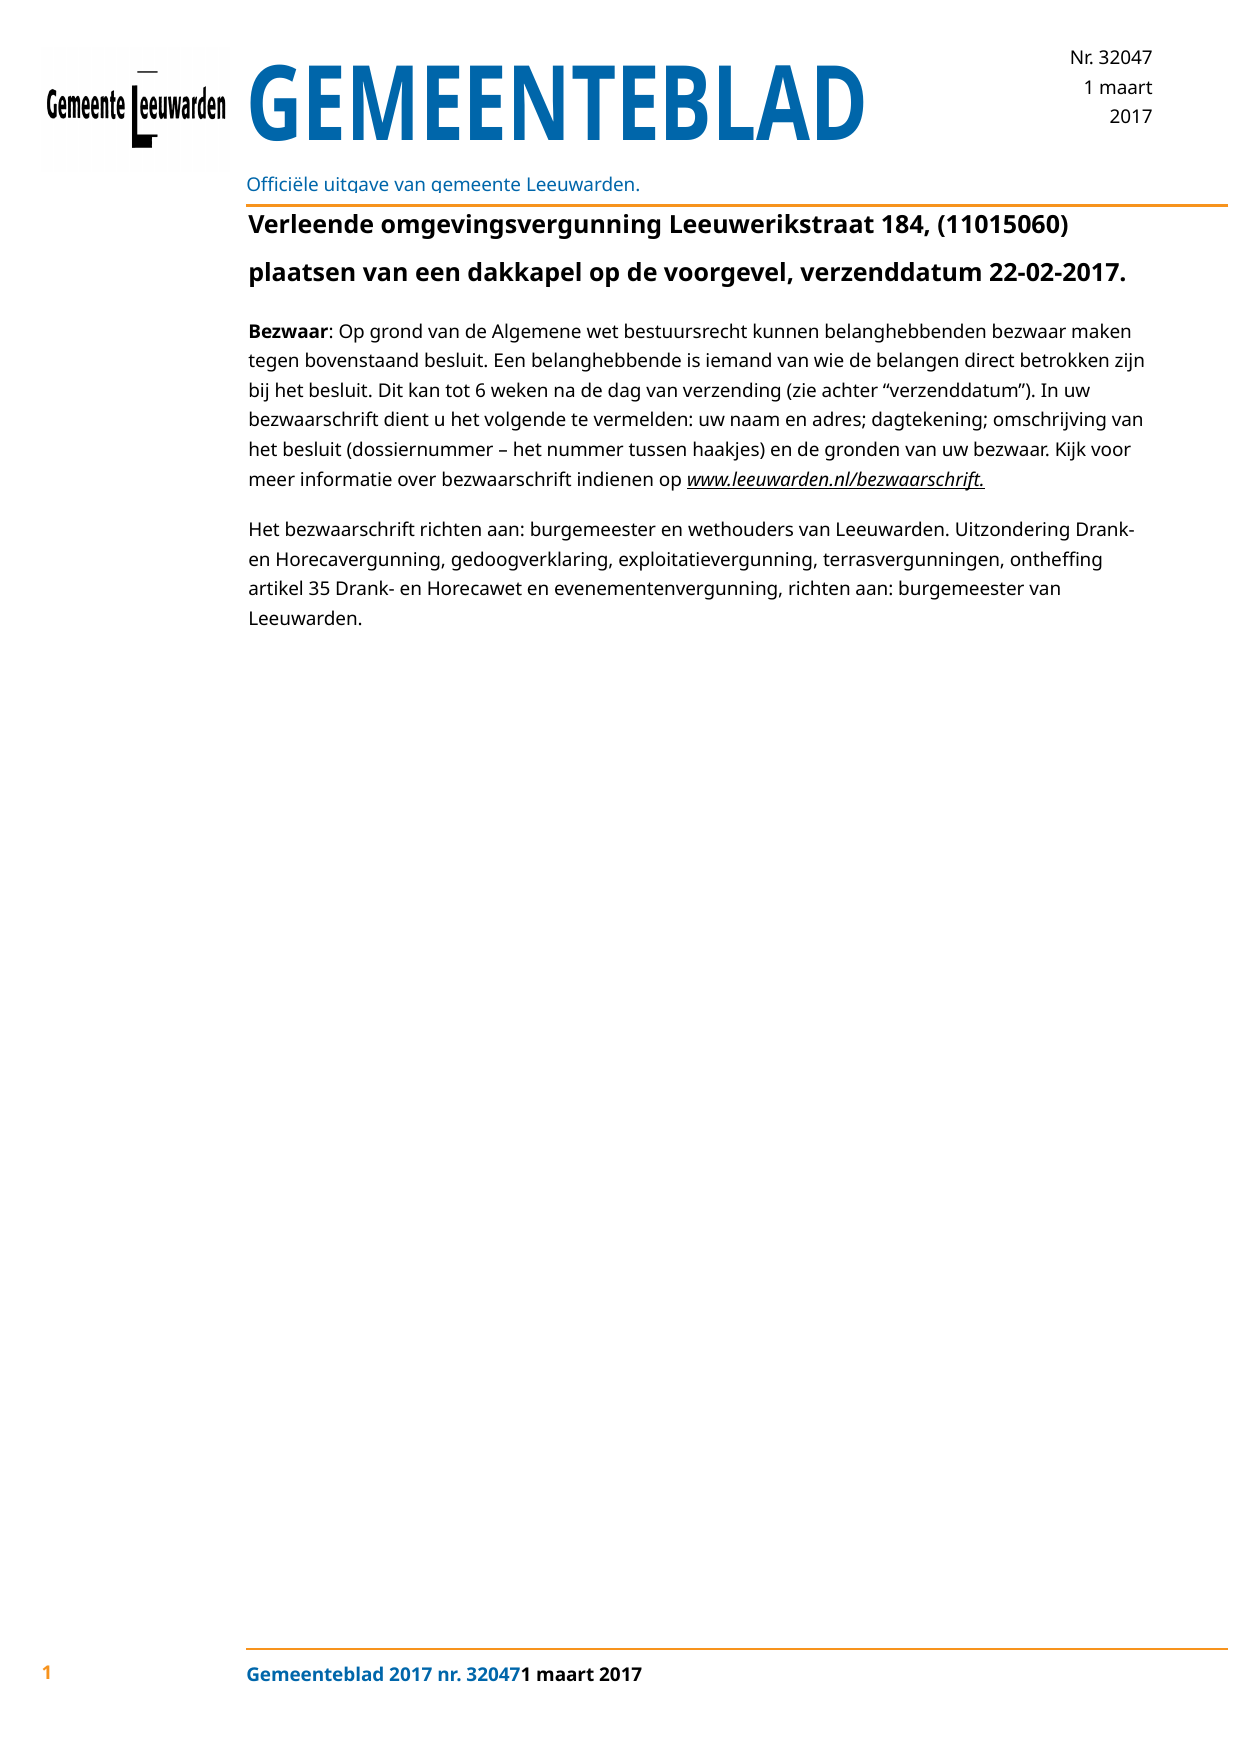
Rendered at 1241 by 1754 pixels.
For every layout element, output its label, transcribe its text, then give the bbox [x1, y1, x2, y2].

text Verleende omgevingsvergunning Leeuwerikstraat 184, (11015060) plaatsen van een dakkapel op de voorgevel, verzenddatum 22-02-2017. [248, 207, 1152, 288]
text Het bezwaarschrift richten aan: burgemeester en wethouders van Leeuwarden. Uitzondering Drank- en Horecavergunning, gedoogverklaring, exploitatievergunning, terrasvergunningen, ontheffing artikel 35 Drank- en Horecawet en evenementenvergunning, richten aan: burgemeester van Leeuwarden. [248, 516, 1152, 631]
picture [41, 47, 231, 172]
text Bezwaar: Op grond van de Algemene wet bestuursrecht kunnen belanghebbenden bezwaar maken tegen bovenstaand besluit. Een belanghebbende is iemand van wie de belangen direct betrokken zijn bij het besluit. Dit kan tot 6 weken na de dag van verzending (zie achter “verzenddatum”). In uw bezwaarschrift dient u het volgende te vermelden: uw naam en adres; dagtekening; omschrijving van het besluit (dossiernummer – het nummer tussen haakjes) en de gronden van uw bezwaar. Kijk voor meer informatie over bezwaarschrift indienen op www.leeuwarden.nl/bezwaarschrift. [248, 318, 1152, 492]
